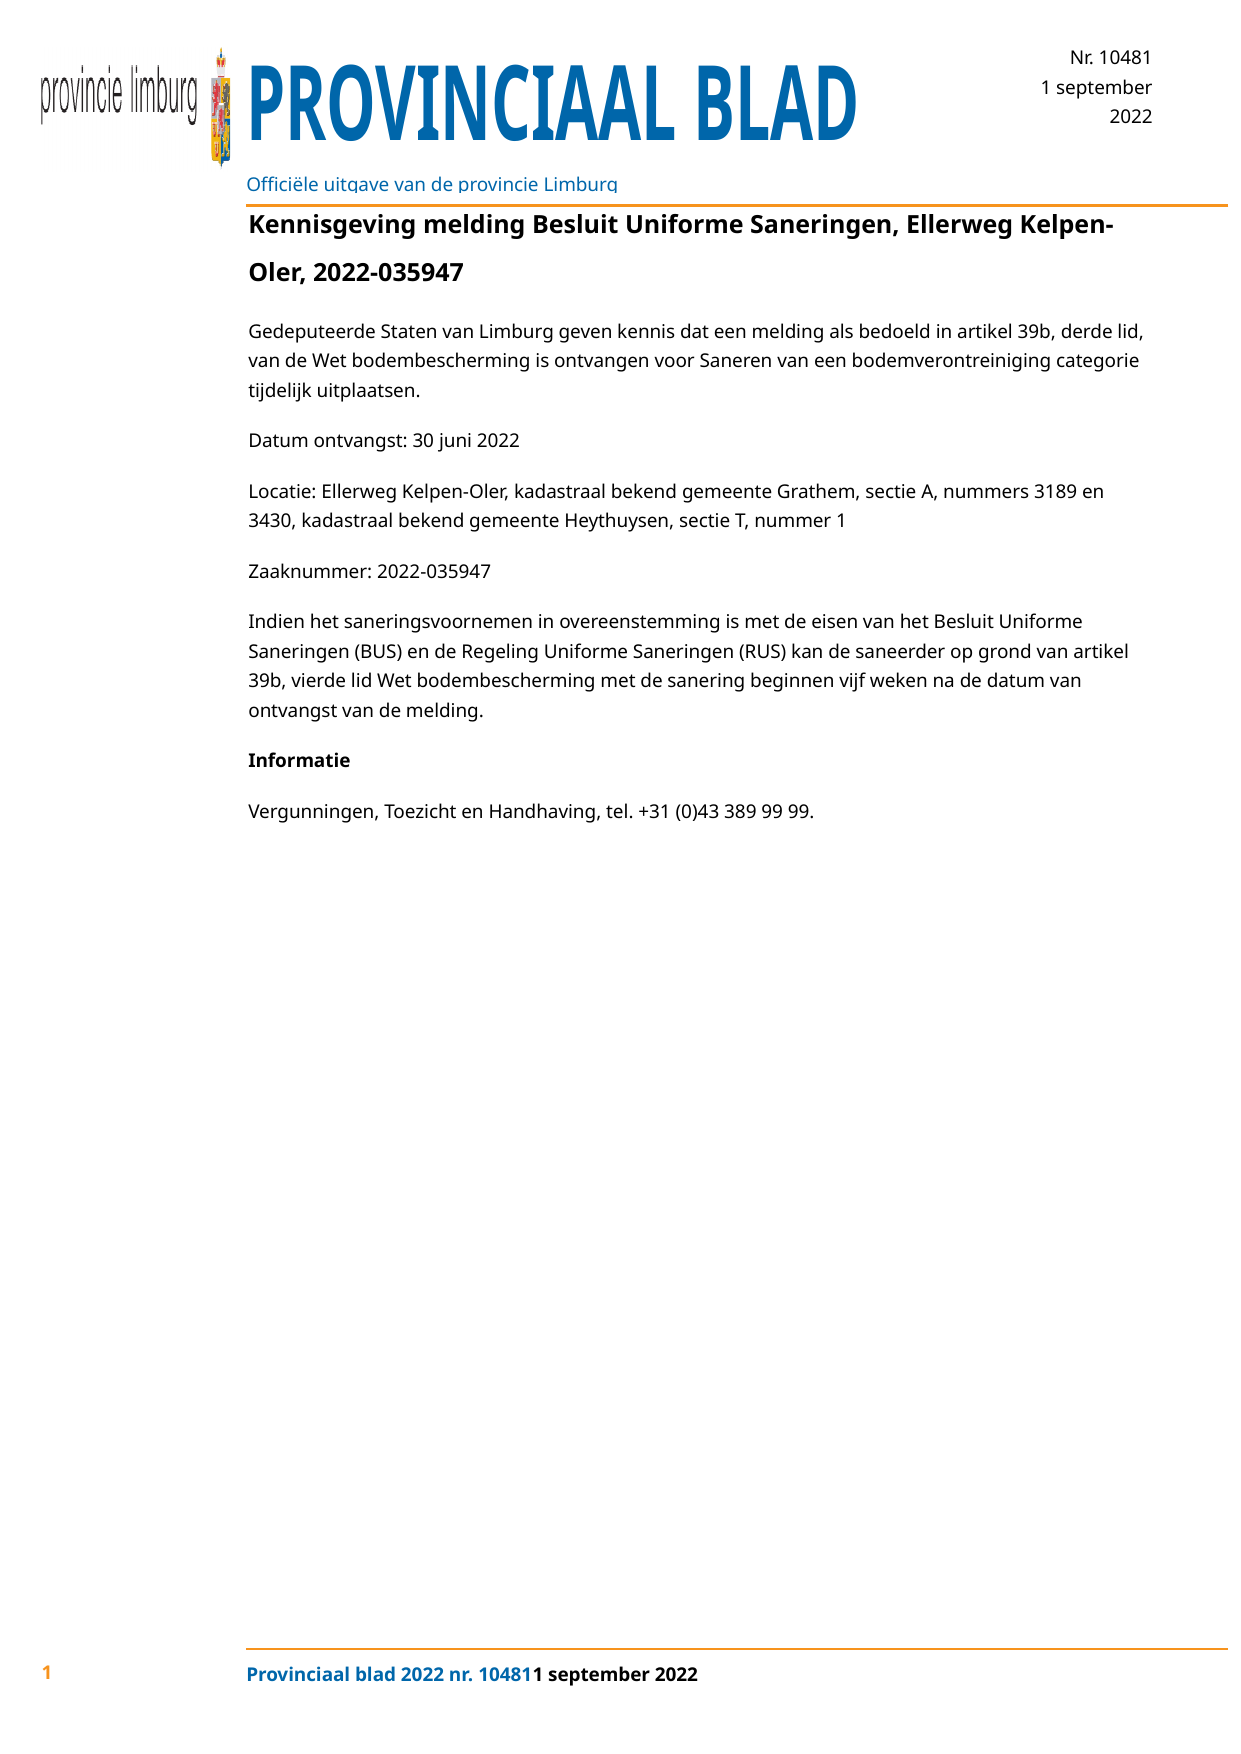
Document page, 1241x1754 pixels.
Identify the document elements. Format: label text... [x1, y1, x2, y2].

picture [41, 47, 231, 172]
text Indien het saneringsvoornemen in overeenstemming is met de eisen van het Besluit Uniforme Saneringen (BUS) en de Regeling Uniforme Saneringen (RUS) kan de saneerder op grond van artikel 39b, vierde lid Wet bodembescherming met de sanering beginnen vijf weken na de datum van ontvangst van de melding. [248, 608, 1152, 723]
text Gedeputeerde Staten van Limburg geven kennis dat een melding als bedoeld in artikel 39b, derde lid, van de Wet bodembescherming is ontvangen voor Saneren van een bodemverontreiniging categorie tijdelijk uitplaatsen. [248, 318, 1152, 403]
text Informatie [248, 747, 1152, 773]
text Datum ontvangst: 30 juni 2022 [248, 427, 1152, 453]
text Locatie: Ellerweg Kelpen-Oler, kadastraal bekend gemeente Grathem, sectie A, nummers 3189 en 3430, kadastraal bekend gemeente Heythuysen, sectie T, nummer 1 [248, 478, 1152, 533]
text Kennisgeving melding Besluit Uniforme Saneringen, Ellerweg Kelpen-Oler, 2022-035947 [248, 207, 1152, 288]
text Zaaknummer: 2022-035947 [248, 558, 1152, 584]
text Vergunningen, Toezicht en Handhaving, tel. +31 (0)43 389 99 99. [248, 798, 1152, 824]
